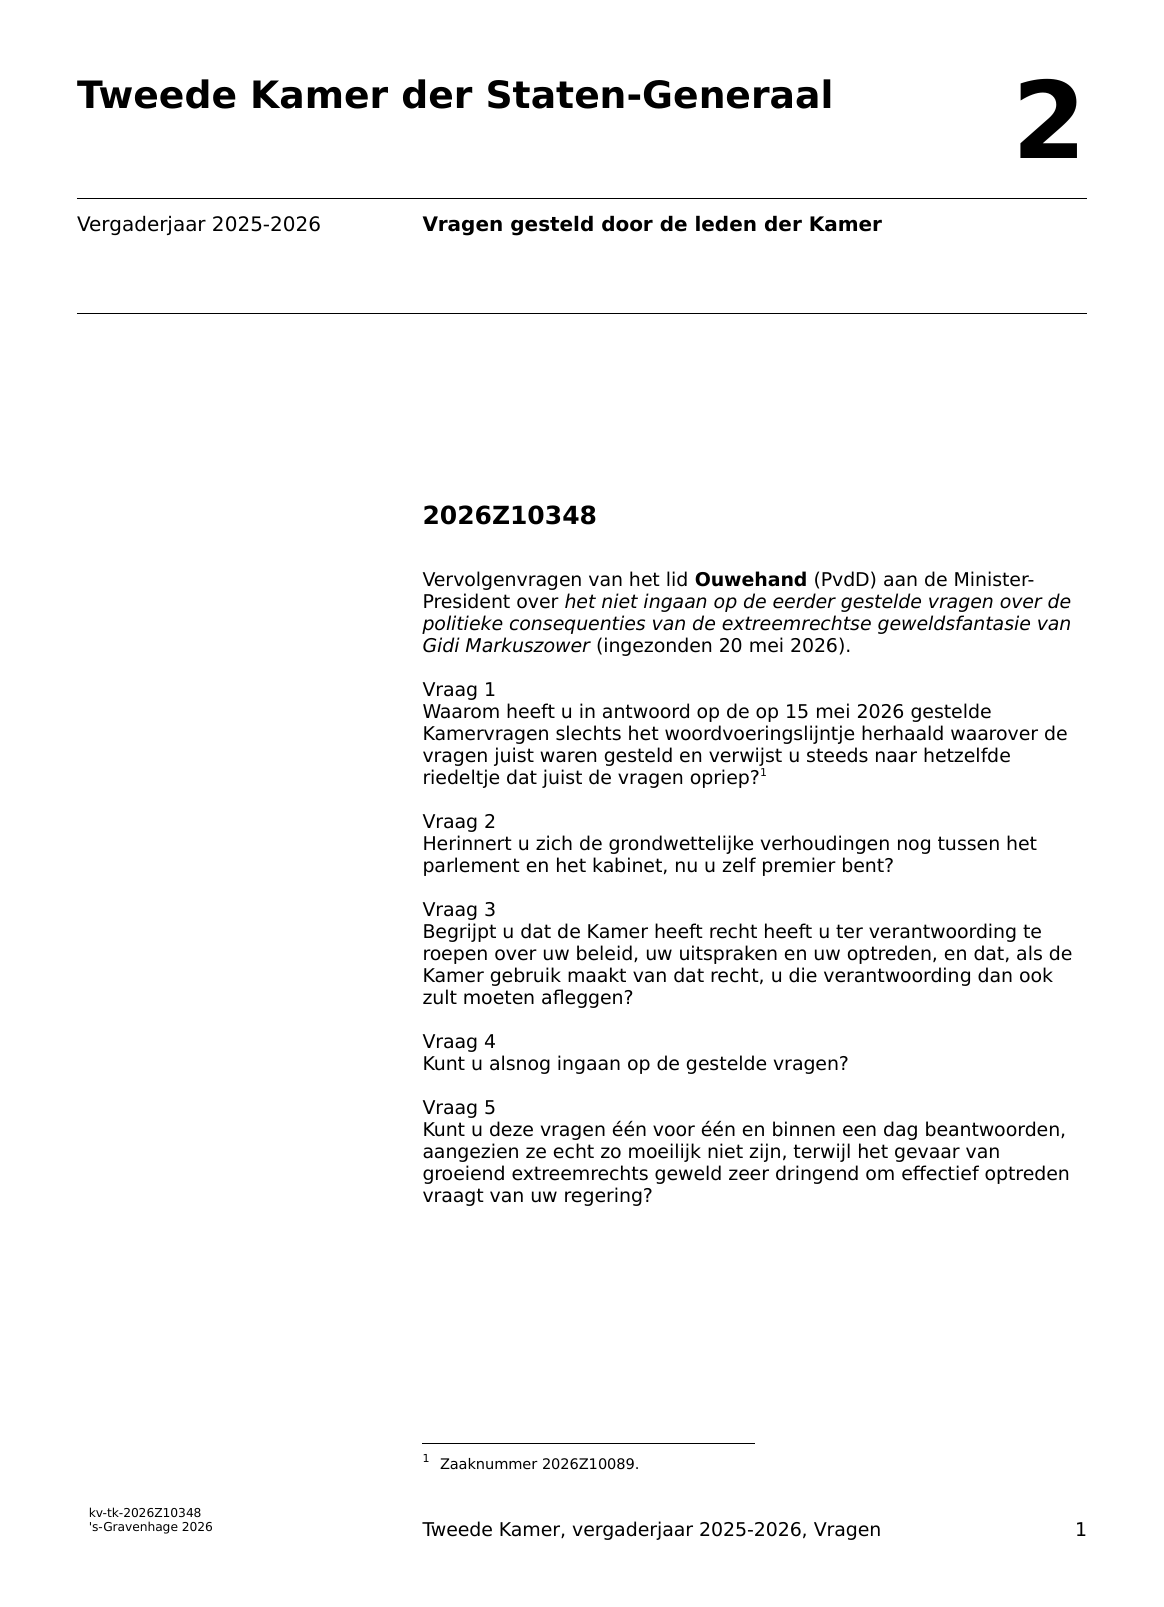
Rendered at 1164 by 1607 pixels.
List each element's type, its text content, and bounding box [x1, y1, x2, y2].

table_header Tweede Kamer der Staten-Generaal [77, 59, 886, 198]
text Zaaknummer 2026Z10089. [422, 1452, 1087, 1474]
text Vraag 5 [422, 1097, 1087, 1119]
text 's-Gravenhage 2026 [88, 1520, 323, 1534]
text Vraag 3 [422, 899, 1087, 921]
text Kunt u alsnog ingaan op de gestelde vragen? [422, 1053, 1087, 1075]
text Vraag 4 [422, 1031, 1087, 1053]
text Vraag 2 [422, 811, 1087, 833]
text 2026Z10348 [422, 501, 1087, 531]
text Vraag 1 [422, 679, 1087, 701]
text Kunt u deze vragen één voor één en binnen een dag beantwoorden, aangezien ze echt zo moeilijk niet zijn, terwijl het gevaar van groeiend extreemrechts geweld zeer dringend om effectief optreden vraagt van uw regering? [422, 1119, 1087, 1207]
text Waarom heeft u in antwoord op de op 15 mei 2026 gestelde Kamervragen slechts het woordvoeringslijntje herhaald waarover de vragen juist waren gesteld en verwijst u steeds naar hetzelfde riedeltje dat juist de vragen opriep? [422, 701, 1087, 789]
table_cell Vergaderjaar 2025-2026 [77, 199, 422, 313]
text kv-tk-2026Z10348 [88, 1506, 323, 1520]
text Begrijpt u dat de Kamer heeft recht heeft u ter verantwoording te roepen over uw beleid, uw uitspraken en uw optreden, en dat, als de Kamer gebruik maakt van dat recht, u die verantwoording dan ook zult moeten afleggen? [422, 921, 1087, 1009]
text Vervolgenvragen van het lid Ouwehand (PvdD) aan de Minister-President over het niet ingaan op de eerder gestelde vragen over de politieke consequenties van de extreemrechtse geweldsfantasie van Gidi Markuszower (ingezonden 20 mei 2026). [422, 569, 1087, 657]
table_header 2 [886, 59, 1087, 198]
table_cell Vragen gesteld door de leden der Kamer [422, 199, 1087, 313]
text Herinnert u zich de grondwettelijke verhoudingen nog tussen het parlement en het kabinet, nu u zelf premier bent? [422, 833, 1087, 877]
